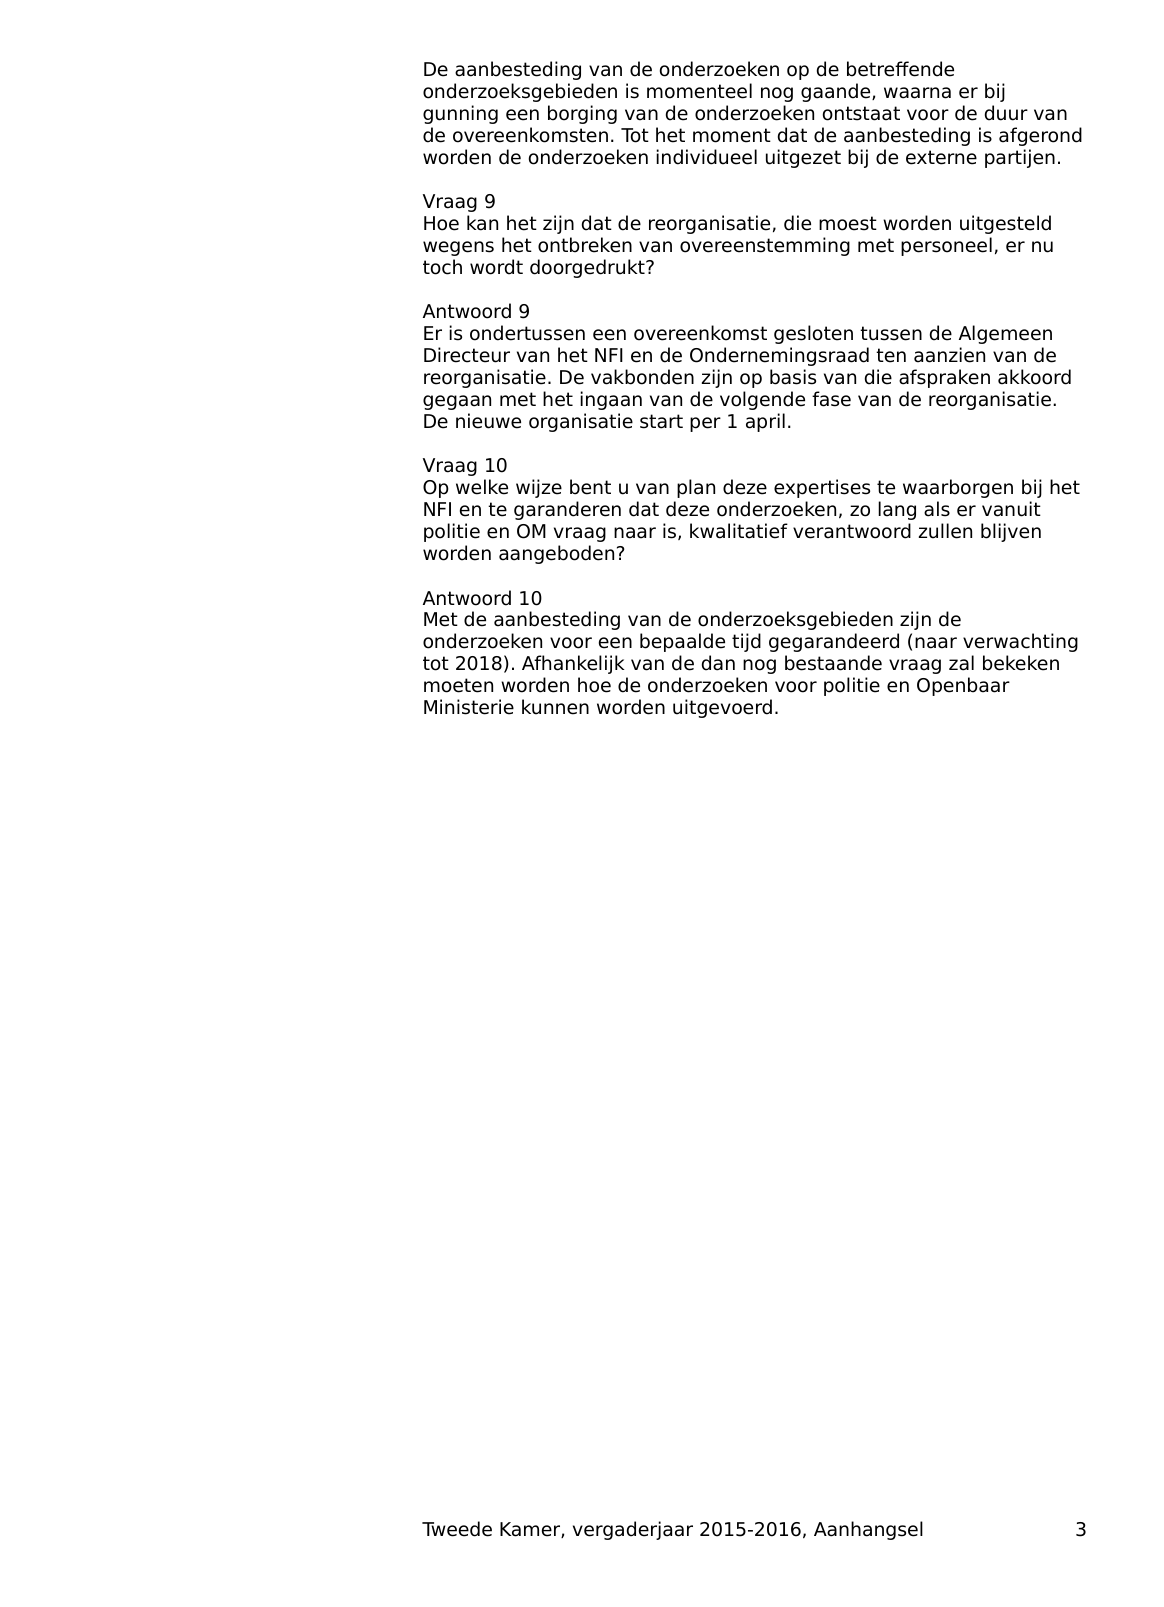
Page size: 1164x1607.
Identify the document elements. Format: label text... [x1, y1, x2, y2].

text Vraag 9 [422, 191, 1087, 213]
text Op welke wijze bent u van plan deze expertises te waarborgen bij het NFI en te garanderen dat deze onderzoeken, zo lang als er vanuit politie en OM vraag naar is, kwalitatief verantwoord zullen blijven worden aangeboden? [422, 477, 1087, 565]
text Met de aanbesteding van de onderzoeksgebieden zijn de onderzoeken voor een bepaalde tijd gegarandeerd (naar verwachting tot 2018). Afhankelijk van de dan nog bestaande vraag zal bekeken moeten worden hoe de onderzoeken voor politie en Openbaar Ministerie kunnen worden uitgevoerd. [422, 609, 1087, 719]
text Antwoord 10 [422, 587, 1087, 609]
text Vraag 10 [422, 455, 1087, 477]
text Antwoord 9 [422, 301, 1087, 323]
text De aanbesteding van de onderzoeken op de betreffende onderzoeksgebieden is momenteel nog gaande, waarna er bij gunning een borging van de onderzoeken ontstaat voor de duur van de overeenkomsten. Tot het moment dat de aanbesteding is afgerond worden de onderzoeken individueel uitgezet bij de externe partijen. [422, 59, 1087, 169]
text Er is ondertussen een overeenkomst gesloten tussen de Algemeen Directeur van het NFI en de Ondernemingsraad ten aanzien van de reorganisatie. De vakbonden zijn op basis van die afspraken akkoord gegaan met het ingaan van de volgende fase van de reorganisatie. De nieuwe organisatie start per 1 april. [422, 323, 1087, 433]
text Hoe kan het zijn dat de reorganisatie, die moest worden uitgesteld wegens het ontbreken van overeenstemming met personeel, er nu toch wordt doorgedrukt? [422, 213, 1087, 279]
